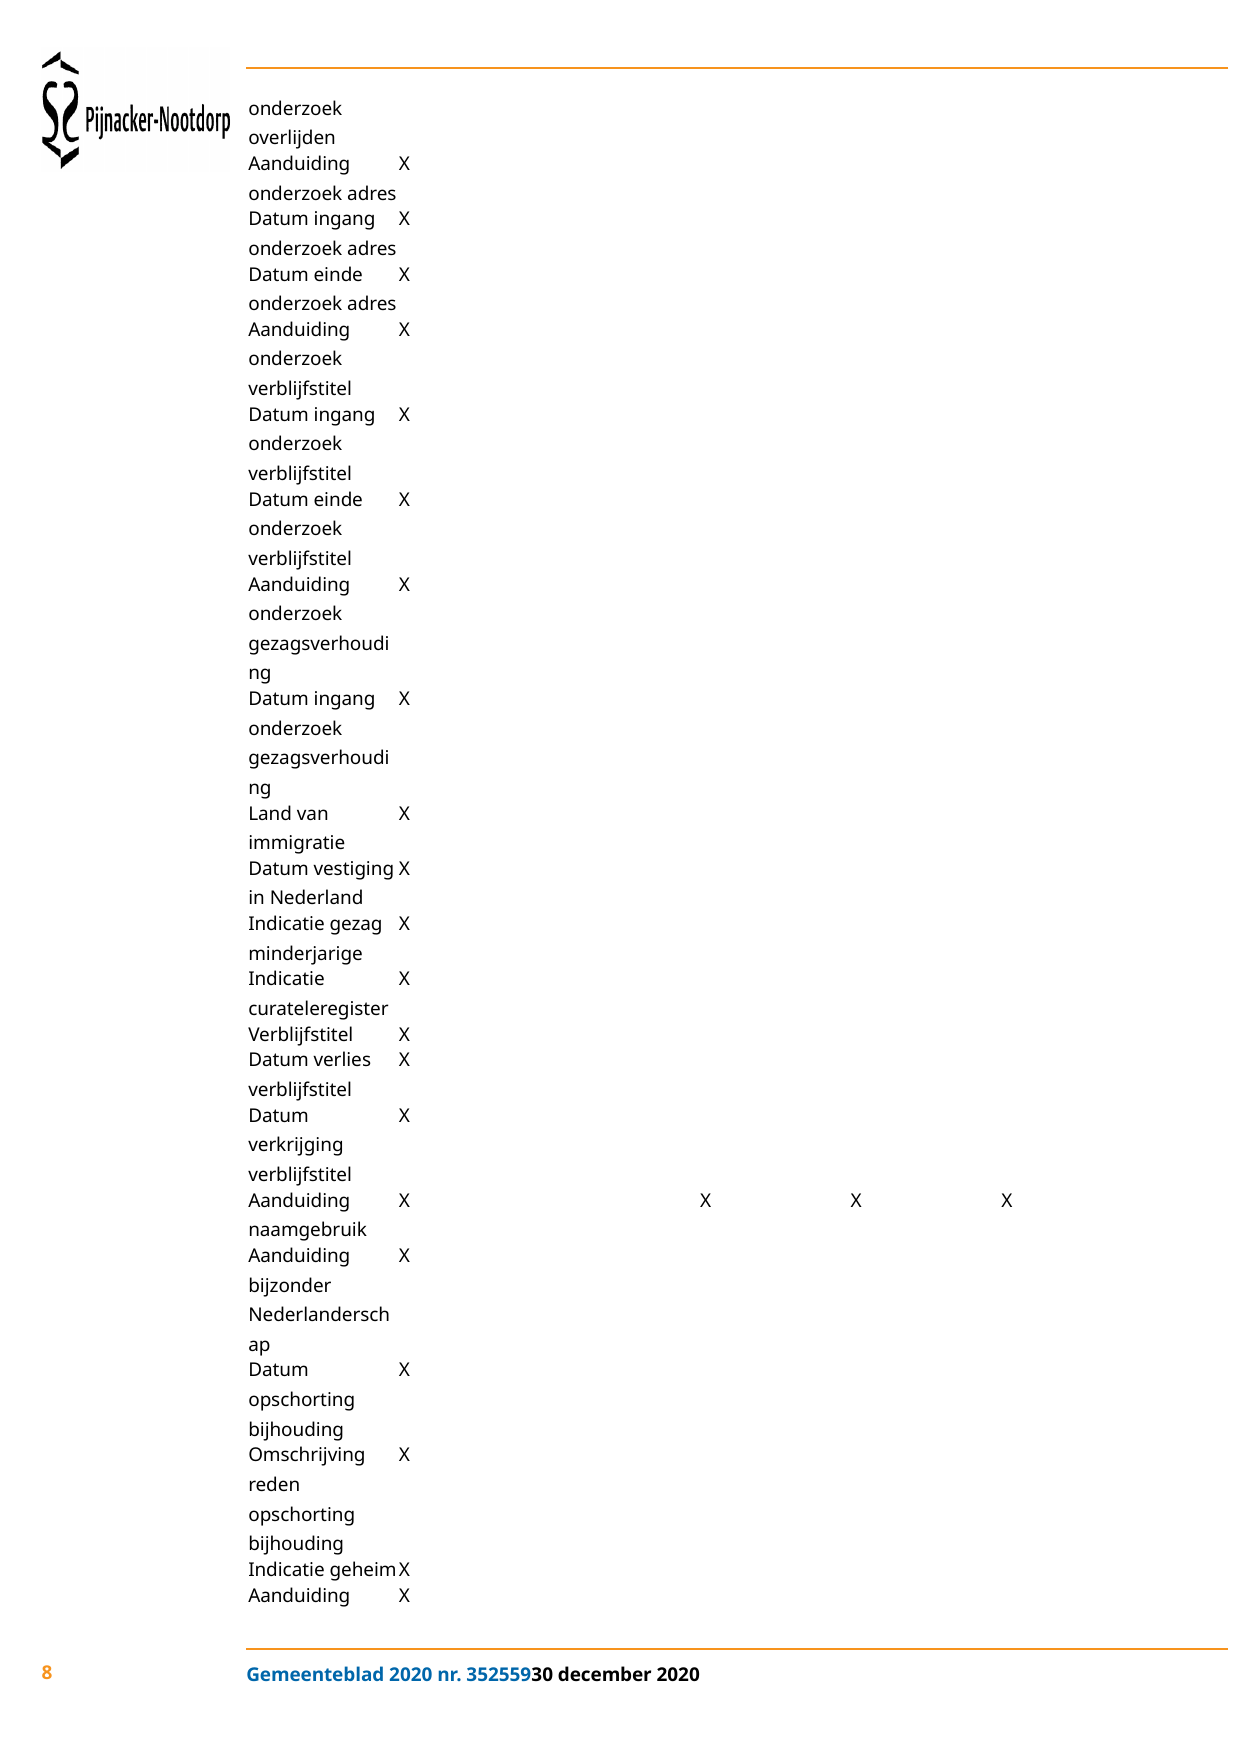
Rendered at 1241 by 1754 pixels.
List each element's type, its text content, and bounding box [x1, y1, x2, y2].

table_cell [700, 1582, 850, 1607]
table_cell [549, 1102, 700, 1187]
table_cell X [399, 966, 549, 1021]
table_cell [850, 1102, 1001, 1187]
table_cell X [399, 800, 549, 855]
table_cell [1001, 205, 1152, 261]
table_cell X [399, 1047, 549, 1102]
table_cell [549, 1582, 700, 1607]
table_cell [549, 150, 700, 205]
table_cell Datum verlies verblijfstitel [248, 1047, 398, 1102]
table_cell [700, 150, 850, 205]
table_cell X [700, 1187, 850, 1242]
table_cell [700, 1047, 850, 1102]
table_cell [850, 261, 1001, 316]
table_cell [700, 1242, 850, 1357]
table_cell Aanduiding onderzoek gezagsverhouding [248, 571, 398, 685]
table_cell X [399, 1102, 549, 1187]
table_cell [850, 401, 1001, 486]
table_cell X [399, 910, 549, 966]
table_cell [549, 685, 700, 800]
table_cell [850, 1582, 1001, 1607]
table_cell X [399, 1187, 549, 1242]
table_cell [700, 855, 850, 910]
table_cell [1001, 316, 1152, 401]
picture [41, 47, 231, 172]
table_cell [1001, 1357, 1152, 1442]
table_cell [850, 1357, 1001, 1442]
table_cell X [399, 205, 549, 261]
table_cell X [399, 486, 549, 571]
table_cell [1001, 1047, 1152, 1102]
table_cell [1001, 910, 1152, 966]
table_cell [549, 966, 700, 1021]
table_cell onderzoek overlijden [248, 95, 398, 150]
table_cell Indicatie gezag minderjarige [248, 910, 398, 966]
table_cell X [399, 855, 549, 910]
table_cell [549, 1357, 700, 1442]
table_cell [1001, 1102, 1152, 1187]
table_cell [850, 571, 1001, 685]
table_cell [850, 95, 1001, 150]
table_cell [549, 316, 700, 401]
table_cell Datum verkrijging verblijfstitel [248, 1102, 398, 1187]
table_cell Verblijfstitel [248, 1021, 398, 1047]
table_cell [700, 316, 850, 401]
table_cell [1001, 95, 1152, 150]
table_cell [850, 1021, 1001, 1047]
table_cell Land van immigratie [248, 800, 398, 855]
table_cell [549, 205, 700, 261]
table_cell [549, 571, 700, 685]
table_cell Aanduiding bijzonder Nederlanderschap [248, 1242, 398, 1357]
table_cell [850, 685, 1001, 800]
table_cell [850, 1442, 1001, 1556]
table_cell X [399, 1556, 549, 1582]
table_cell [1001, 855, 1152, 910]
table_cell [549, 95, 700, 150]
table_cell [850, 800, 1001, 855]
table_cell [549, 1442, 700, 1556]
table_cell X [399, 1442, 549, 1556]
table_cell [850, 1556, 1001, 1582]
table_cell X [399, 150, 549, 205]
table_cell [850, 150, 1001, 205]
table_cell Aanduiding onderzoek adres [248, 150, 398, 205]
table_cell Datum ingang onderzoek verblijfstitel [248, 401, 398, 486]
table_cell [549, 855, 700, 910]
table_cell [700, 95, 850, 150]
table_cell [549, 1187, 700, 1242]
table_cell [549, 1021, 700, 1047]
table_cell Datum einde onderzoek adres [248, 261, 398, 316]
table_cell [1001, 1582, 1152, 1607]
table_cell [700, 685, 850, 800]
table_cell Aanduiding onderzoek verblijfstitel [248, 316, 398, 401]
table_cell [1001, 1442, 1152, 1556]
table_cell X [399, 571, 549, 685]
table_cell [399, 95, 549, 150]
table_cell [549, 800, 700, 855]
table_cell [700, 910, 850, 966]
table_cell Datum ingang onderzoek adres [248, 205, 398, 261]
table_cell [850, 205, 1001, 261]
table_cell [700, 1442, 850, 1556]
table_cell [700, 966, 850, 1021]
table_cell [1001, 966, 1152, 1021]
table_cell [549, 910, 700, 966]
table_cell [850, 1047, 1001, 1102]
table_cell [1001, 261, 1152, 316]
table_cell [700, 800, 850, 855]
table_cell [700, 486, 850, 571]
table_cell [850, 316, 1001, 401]
table_cell [850, 486, 1001, 571]
table_cell X [399, 685, 549, 800]
table_cell [700, 401, 850, 486]
table_cell [1001, 486, 1152, 571]
table_cell Datum einde onderzoek verblijfstitel [248, 486, 398, 571]
table_cell [1001, 1556, 1152, 1582]
table_cell [850, 855, 1001, 910]
table_cell [549, 486, 700, 571]
table_cell X [399, 1242, 549, 1357]
table_cell Aanduiding [248, 1582, 398, 1607]
table_cell X [399, 1021, 549, 1047]
table_cell X [1001, 1187, 1152, 1242]
table_cell X [850, 1187, 1001, 1242]
table_cell Aanduiding naamgebruik [248, 1187, 398, 1242]
table_cell [549, 261, 700, 316]
table_cell [1001, 685, 1152, 800]
table_cell Datum ingang onderzoek gezagsverhouding [248, 685, 398, 800]
table_cell [700, 1021, 850, 1047]
table_cell X [399, 261, 549, 316]
table_cell [700, 205, 850, 261]
table_cell [549, 401, 700, 486]
table_cell [1001, 401, 1152, 486]
table_cell X [399, 401, 549, 486]
table_cell [700, 261, 850, 316]
table_cell Indicatie curateleregister [248, 966, 398, 1021]
table_cell [1001, 1021, 1152, 1047]
table_cell [1001, 800, 1152, 855]
table_cell X [399, 1357, 549, 1442]
table_cell [700, 1102, 850, 1187]
table_cell [1001, 571, 1152, 685]
table_cell [850, 1242, 1001, 1357]
table_cell [1001, 150, 1152, 205]
table_cell [1001, 1242, 1152, 1357]
table_cell [549, 1242, 700, 1357]
table_cell Indicatie geheim [248, 1556, 398, 1582]
table_cell [700, 1556, 850, 1582]
table_cell [549, 1556, 700, 1582]
table_cell [700, 1357, 850, 1442]
table_cell [549, 1047, 700, 1102]
table_cell Datum vestiging in Nederland [248, 855, 398, 910]
table_cell Omschrijving reden opschorting bijhouding [248, 1442, 398, 1556]
table_cell X [399, 1582, 549, 1607]
table_cell [700, 571, 850, 685]
table_cell X [399, 316, 549, 401]
table_cell [850, 966, 1001, 1021]
table_cell [850, 910, 1001, 966]
table_cell Datum opschorting bijhouding [248, 1357, 398, 1442]
